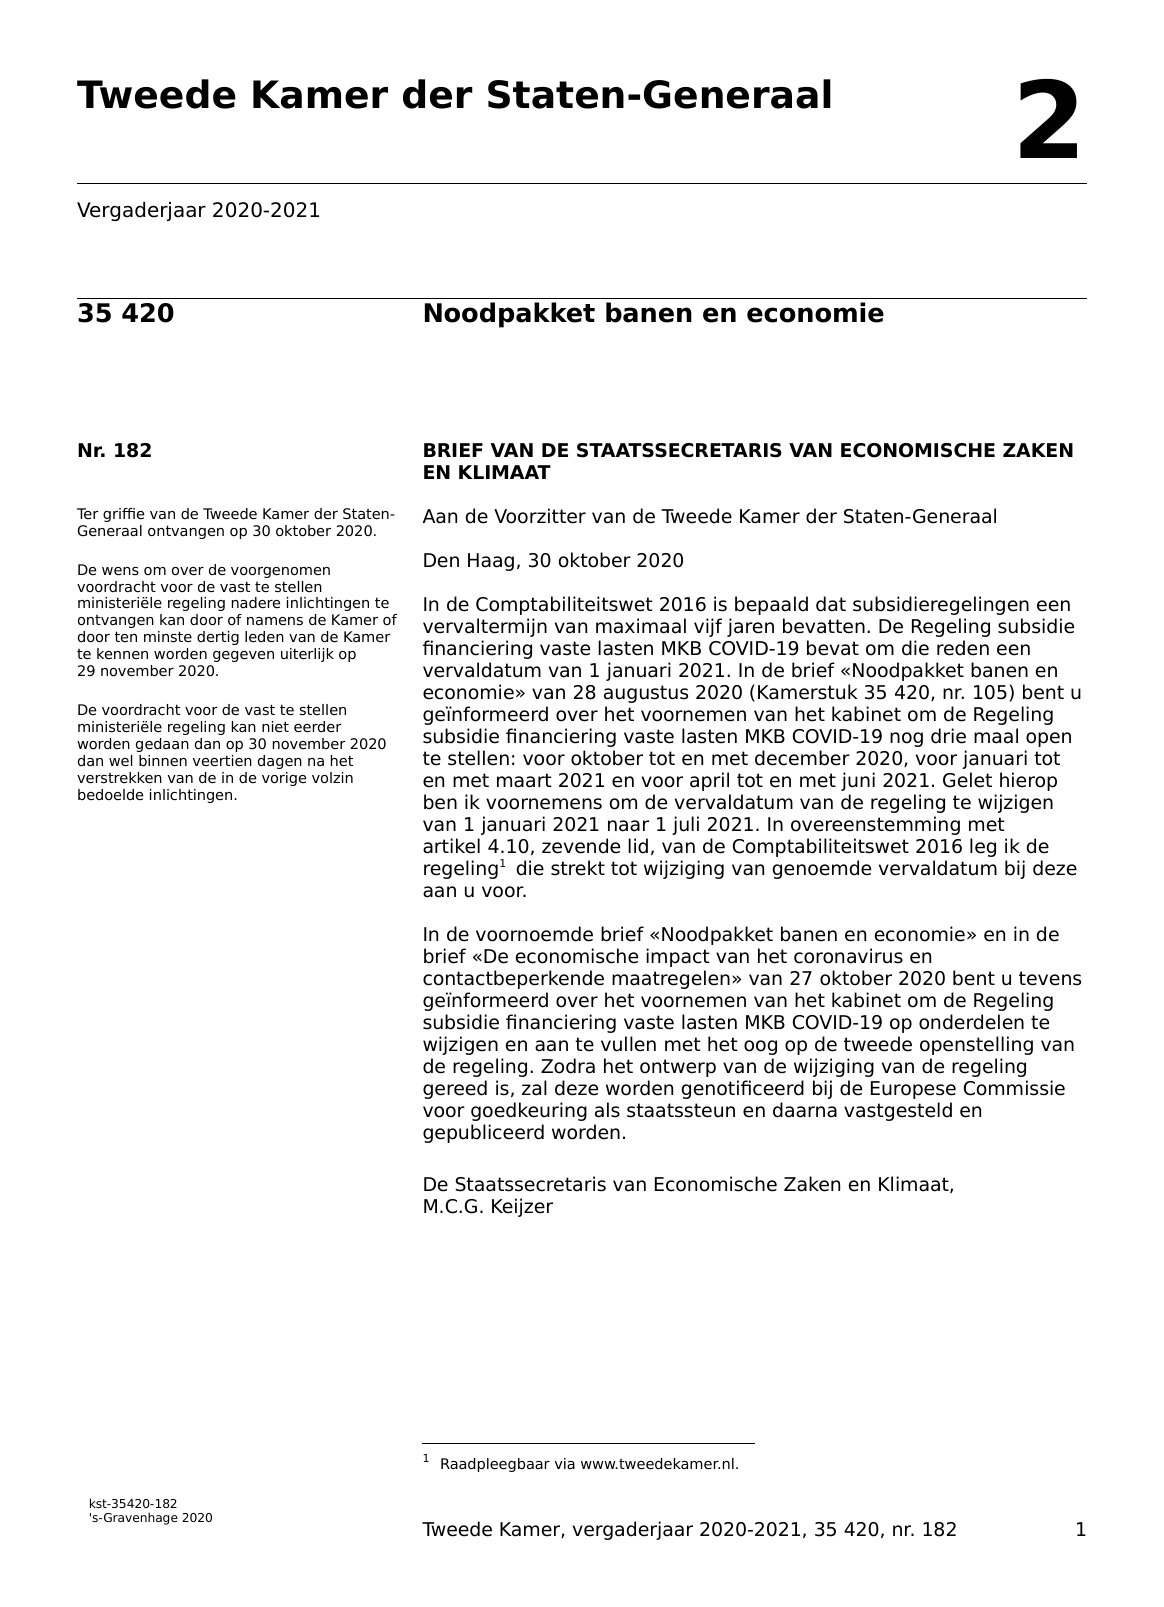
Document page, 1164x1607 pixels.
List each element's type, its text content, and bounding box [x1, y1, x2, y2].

text De wens om over de voorgenomen voordracht voor de vast te stellen ministeriële regeling nadere inlichtingen te ontvangen kan door of namens de Kamer of door ten minste dertig leden van de Kamer te kennen worden gegeven uiterlijk op 29 november 2020. [77, 562, 399, 680]
text De Staatssecretaris van Economische Zaken en Klimaat, M.C.G. Keijzer [422, 1174, 1087, 1218]
text 's-Gravenhage 2020 [88, 1511, 323, 1525]
text Aan de Voorzitter van de Tweede Kamer der Staten-Generaal [422, 506, 1087, 528]
subtitle Nr. 182 BRIEF VAN DE STAATSSECRETARIS VAN ECONOMISCHE ZAKEN EN KLIMAAT [77, 440, 1087, 484]
text Raadpleegbaar via www.tweedekamer.nl. [422, 1452, 1087, 1474]
subtitle 35 420 Noodpakket banen en economie [77, 299, 1087, 329]
text [77, 680, 399, 702]
table_cell Vergaderjaar 2020-2021 [77, 184, 1087, 298]
text Den Haag, 30 oktober 2020 [422, 550, 1087, 572]
table_header Tweede Kamer der Staten-Generaal [77, 59, 886, 183]
table_header 2 [886, 59, 1087, 183]
text In de voornoemde brief «Noodpakket banen en economie» en in de brief «De economische impact van het coronavirus en contactbeperkende maatregelen» van 27 oktober 2020 bent u tevens geïnformeerd over het voornemen van het kabinet om de Regeling subsidie financiering vaste lasten MKB COVID-19 op onderdelen te wijzigen en aan te vullen met het oog op de tweede openstelling van de regeling. Zodra het ontwerp van de wijziging van de regeling gereed is, zal deze worden genotificeerd bij de Europese Commissie voor goedkeuring als staatssteun en daarna vastgesteld en gepubliceerd worden. [422, 924, 1087, 1144]
text Ter griffie van de Tweede Kamer der Staten-Generaal ontvangen op 30 oktober 2020. [77, 506, 399, 539]
text De voordracht voor de vast te stellen ministeriële regeling kan niet eerder worden gedaan dan op 30 november 2020 dan wel binnen veertien dagen na het verstrekken van de in de vorige volzin bedoelde inlichtingen. [77, 702, 399, 803]
text kst-35420-182 [88, 1497, 323, 1511]
text [77, 539, 399, 562]
text In de Comptabiliteitswet 2016 is bepaald dat subsidieregelingen een vervaltermijn van maximaal vijf jaren bevatten. De Regeling subsidie financiering vaste lasten MKB COVID-19 bevat om die reden een vervaldatum van 1 januari 2021. In de brief «Noodpakket banen en economie» van 28 augustus 2020 (Kamerstuk 35 420, nr. 105) bent u geïnformeerd over het voornemen van het kabinet om de Regeling subsidie financiering vaste lasten MKB COVID-19 nog drie maal open te stellen: voor oktober tot en met december 2020, voor januari tot en met maart 2021 en voor april tot en met juni 2021. Gelet hierop ben ik voornemens om de vervaldatum van de regeling te wijzigen van 1 januari 2021 naar 1 juli 2021. In overeenstemming met artikel 4.10, zevende lid, van de Comptabiliteitswet 2016 leg ik de regeling die strekt tot wijziging van genoemde vervaldatum bij deze aan u voor. [422, 594, 1087, 902]
